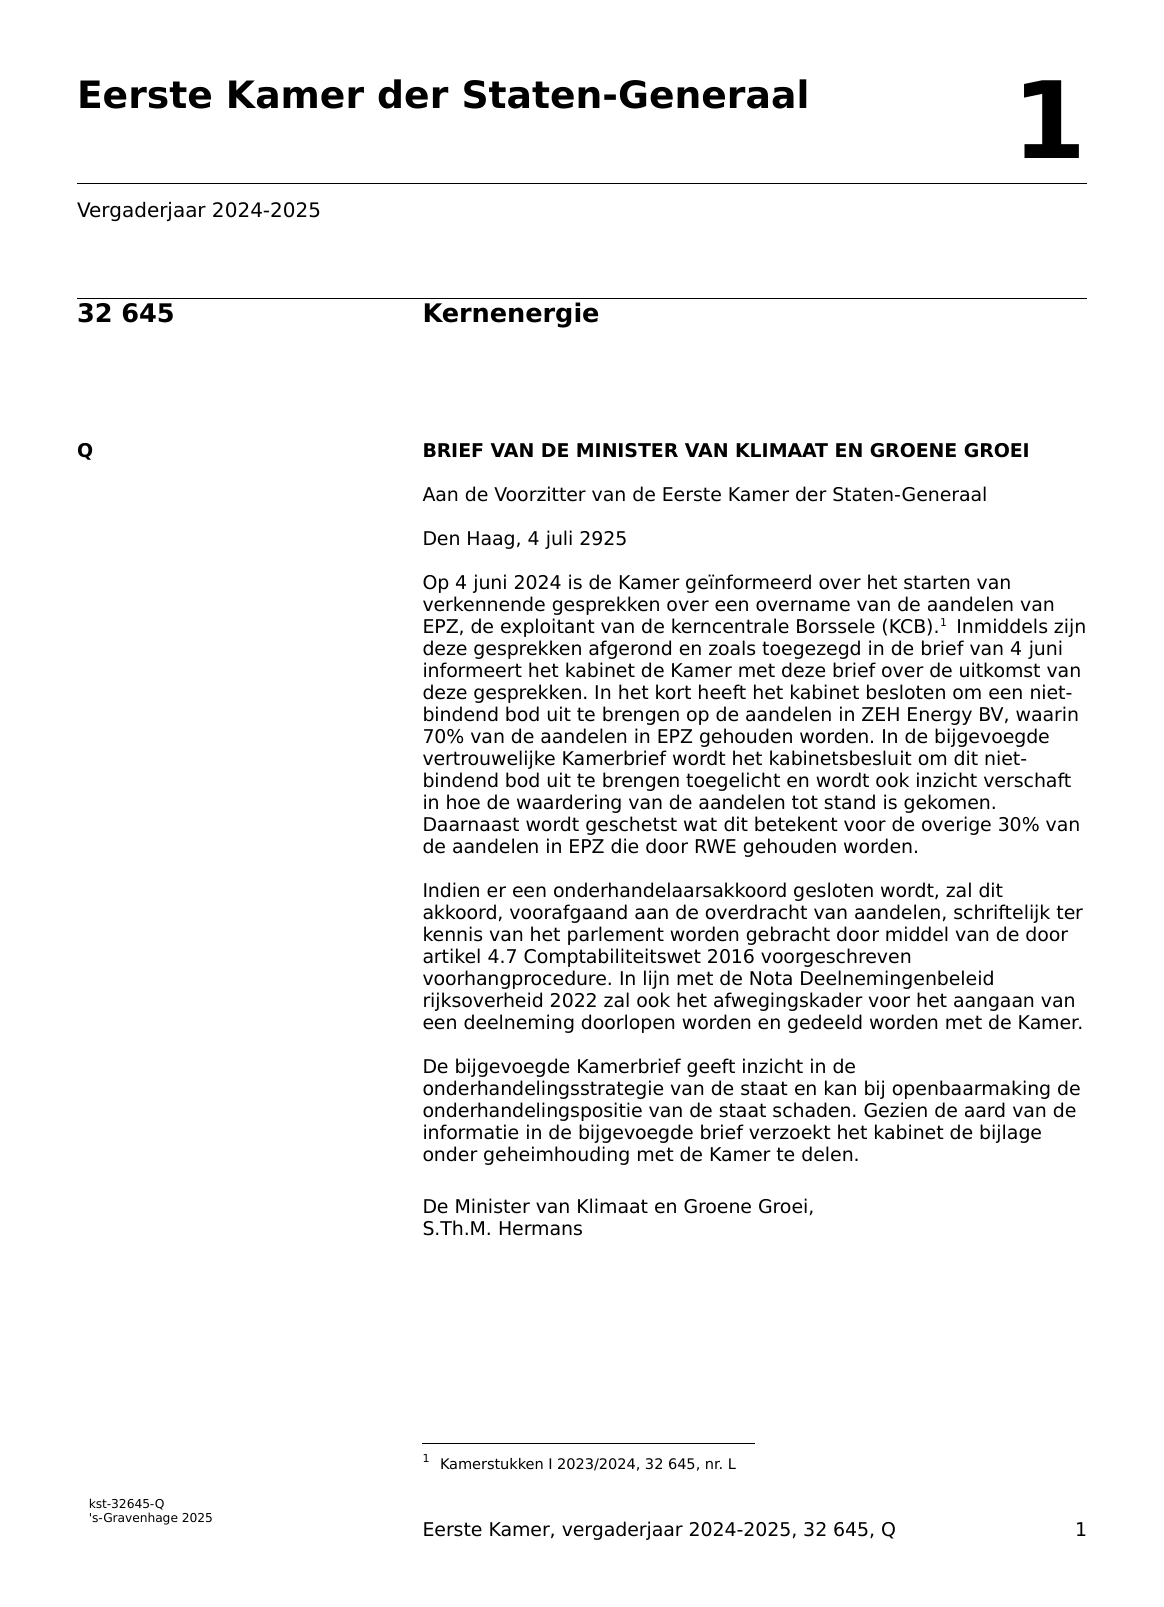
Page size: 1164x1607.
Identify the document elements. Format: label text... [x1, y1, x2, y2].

table_cell Vergaderjaar 2024-2025 [77, 184, 1087, 298]
text Op 4 juni 2024 is de Kamer geïnformeerd over het starten van verkennende gesprekken over een overname van de aandelen van EPZ, de exploitant van de kerncentrale Borssele (KCB). Inmiddels zijn deze gesprekken afgerond en zoals toegezegd in de brief van 4 juni informeert het kabinet de Kamer met deze brief over de uitkomst van deze gesprekken. In het kort heeft het kabinet besloten om een niet-bindend bod uit te brengen op de aandelen in ZEH Energy BV, waarin 70% van de aandelen in EPZ gehouden worden. In de bijgevoegde vertrouwelijke Kamerbrief wordt het kabinetsbesluit om dit niet-bindend bod uit te brengen toegelicht en wordt ook inzicht verschaft in hoe de waardering van de aandelen tot stand is gekomen. Daarnaast wordt geschetst wat dit betekent voor de overige 30% van de aandelen in EPZ die door RWE gehouden worden. [422, 572, 1087, 858]
text Den Haag, 4 juli 2925 [422, 528, 1087, 550]
text Indien er een onderhandelaarsakkoord gesloten wordt, zal dit akkoord, voorafgaand aan de overdracht van aandelen, schriftelijk ter kennis van het parlement worden gebracht door middel van de door artikel 4.7 Comptabiliteitswet 2016 voorgeschreven voorhangprocedure. In lijn met de Nota Deelnemingenbeleid rijksoverheid 2022 zal ook het afwegingskader voor het aangaan van een deelneming doorlopen worden en gedeeld worden met de Kamer. [422, 880, 1087, 1034]
subtitle Q BRIEF VAN DE MINISTER VAN KLIMAAT EN GROENE GROEI [77, 440, 1087, 462]
table_header Eerste Kamer der Staten-Generaal [77, 59, 886, 183]
text De Minister van Klimaat en Groene Groei, S.Th.M. Hermans [422, 1196, 1087, 1240]
text 's-Gravenhage 2025 [88, 1511, 323, 1525]
text Aan de Voorzitter van de Eerste Kamer der Staten-Generaal [422, 484, 1087, 506]
text De bijgevoegde Kamerbrief geeft inzicht in de onderhandelingsstrategie van de staat en kan bij openbaarmaking de onderhandelingspositie van de staat schaden. Gezien de aard van de informatie in de bijgevoegde brief verzoekt het kabinet de bijlage onder geheimhouding met de Kamer te delen. [422, 1056, 1087, 1166]
text Kamerstukken I 2023/2024, 32 645, nr. L [422, 1452, 1087, 1474]
text kst-32645-Q [88, 1497, 323, 1511]
subtitle 32 645 Kernenergie [77, 299, 1087, 329]
table_header 1 [886, 59, 1087, 183]
